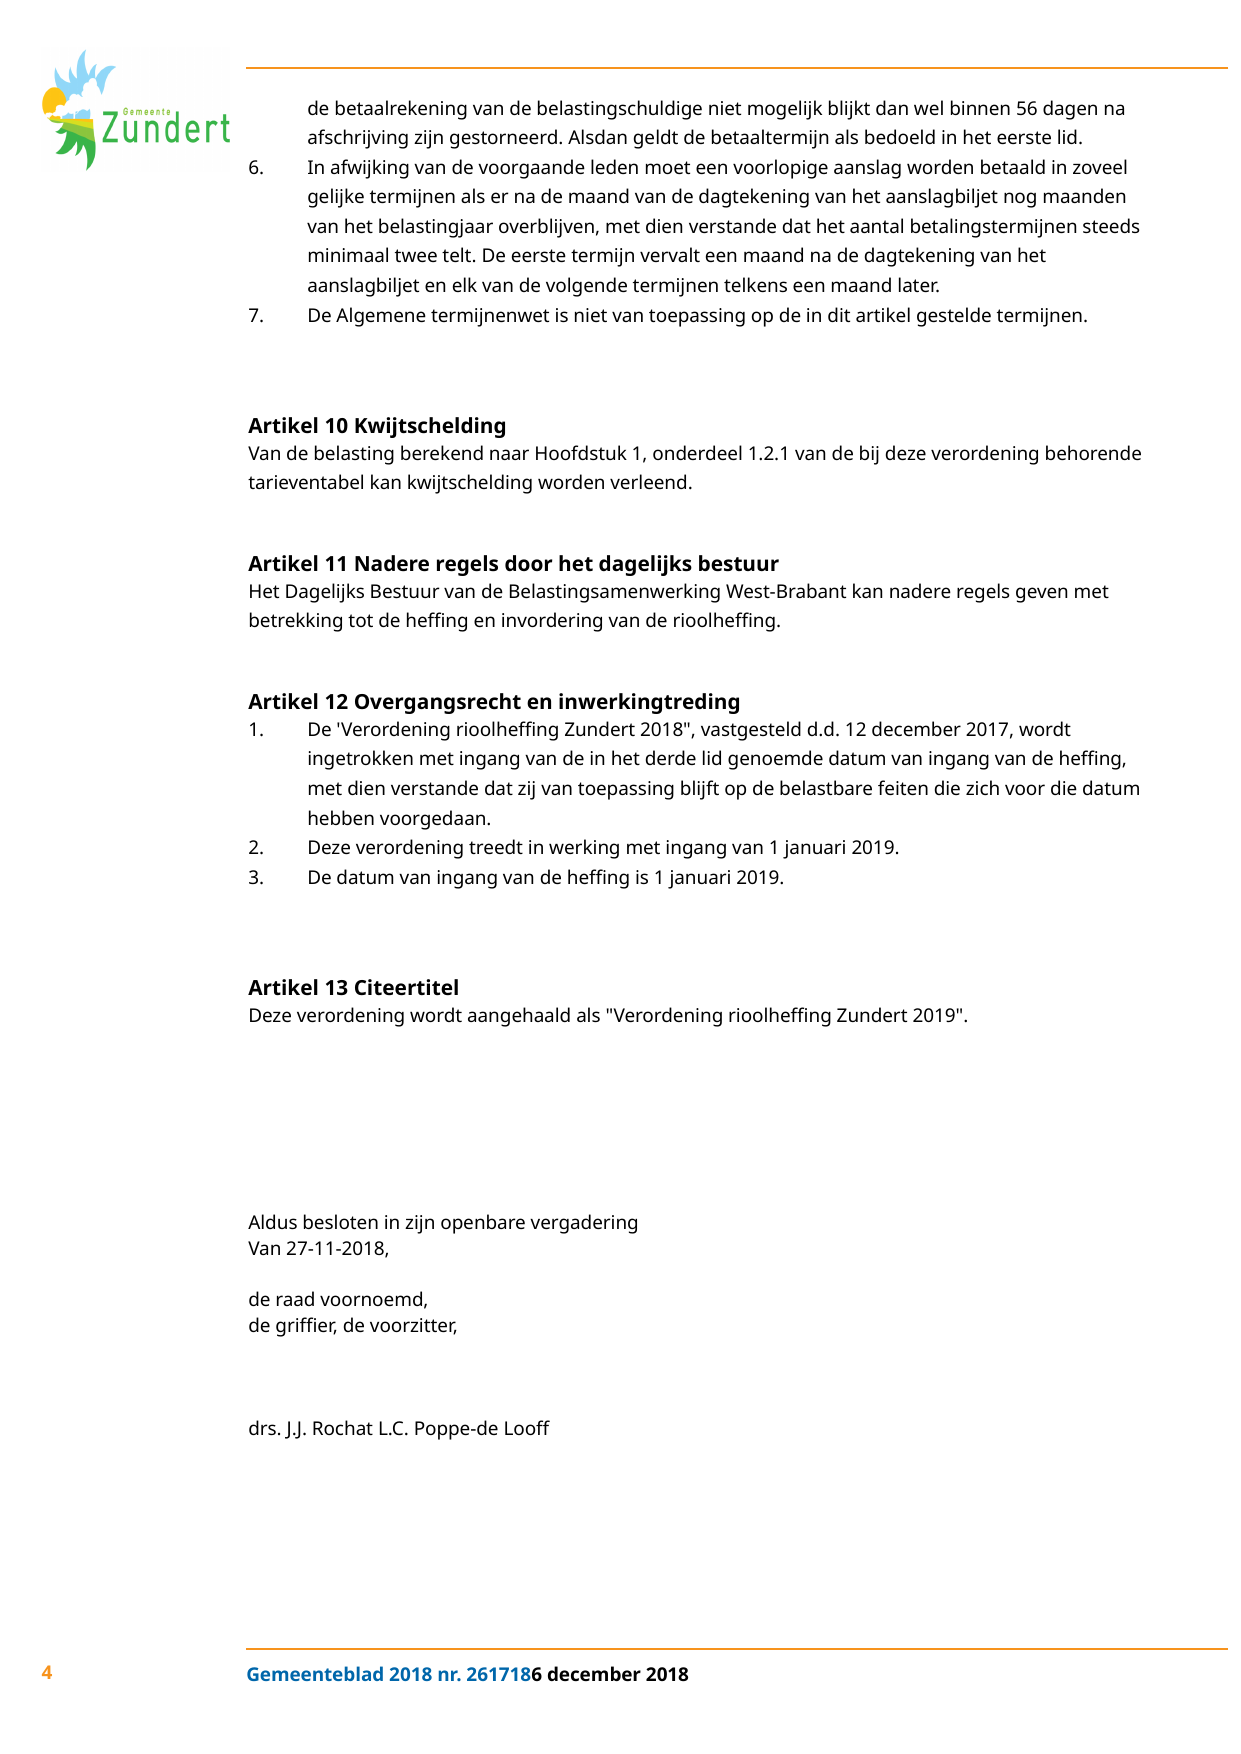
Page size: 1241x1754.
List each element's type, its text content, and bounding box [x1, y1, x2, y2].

text de griffier, de voorzitter, [248, 1312, 1152, 1338]
picture [41, 47, 231, 172]
list In afwijking van de voorgaande leden moet een voorlopige aanslag worden betaald in zoveel gelijke termijnen als er na de maand van de dagtekening van het aanslagbiljet nog maanden van het belastingjaar overblijven, met dien verstande dat het aantal betalingstermijnen steeds minimaal twee telt. De eerste termijn vervalt een maand na de dagtekening van het aanslagbiljet en elk van de volgende termijnen telkens een maand later. [248, 154, 1152, 298]
text Artikel 10 Kwijtschelding [248, 411, 1152, 440]
text de raad voornoemd, [248, 1286, 1152, 1312]
text Van de belasting berekend naar Hoofdstuk 1, onderdeel 1.2.1 van de bij deze verordening behorende tarieventabel kan kwijtschelding worden verleend. [248, 440, 1152, 495]
list Deze verordening treedt in werking met ingang van 1 januari 2019. [248, 834, 1152, 860]
text Van 27-11-2018, [248, 1235, 1152, 1260]
text Het Dagelijks Bestuur van de Belastingsamenwerking West-Brabant kan nadere regels geven met betrekking tot de heffing en invordering van de rioolheffing. [248, 578, 1152, 633]
text Aldus besloten in zijn openbare vergadering [248, 1209, 1152, 1235]
list De datum van ingang van de heffing is 1 januari 2019. [248, 864, 1152, 889]
text Deze verordening wordt aangehaald als "Verordening rioolheffing Zundert 2019". [248, 1002, 1152, 1028]
text Artikel 13 Citeertitel [248, 973, 1152, 1002]
text Artikel 11 Nadere regels door het dagelijks bestuur [248, 549, 1152, 578]
list De 'Verordening rioolheffing Zundert 2018", vastgesteld d.d. 12 december 2017, wordt ingetrokken met ingang van de in het derde lid genoemde datum van ingang van de heffing, met dien verstande dat zij van toepassing blijft op de belastbare feiten die zich voor die datum hebben voorgedaan. [248, 716, 1152, 830]
text drs. J.J. Rochat L.C. Poppe-de Looff [248, 1415, 1152, 1441]
list de betaalrekening van de belastingschuldige niet mogelijk blijkt dan wel binnen 56 dagen na afschrijving zijn gestorneerd. Alsdan geldt de betaaltermijn als bedoeld in het eerste lid. [248, 95, 1152, 150]
list De Algemene termijnenwet is niet van toepassing op de in dit artikel gestelde termijnen. [248, 302, 1152, 328]
text Artikel 12 Overgangsrecht en inwerkingtreding [248, 687, 1152, 716]
